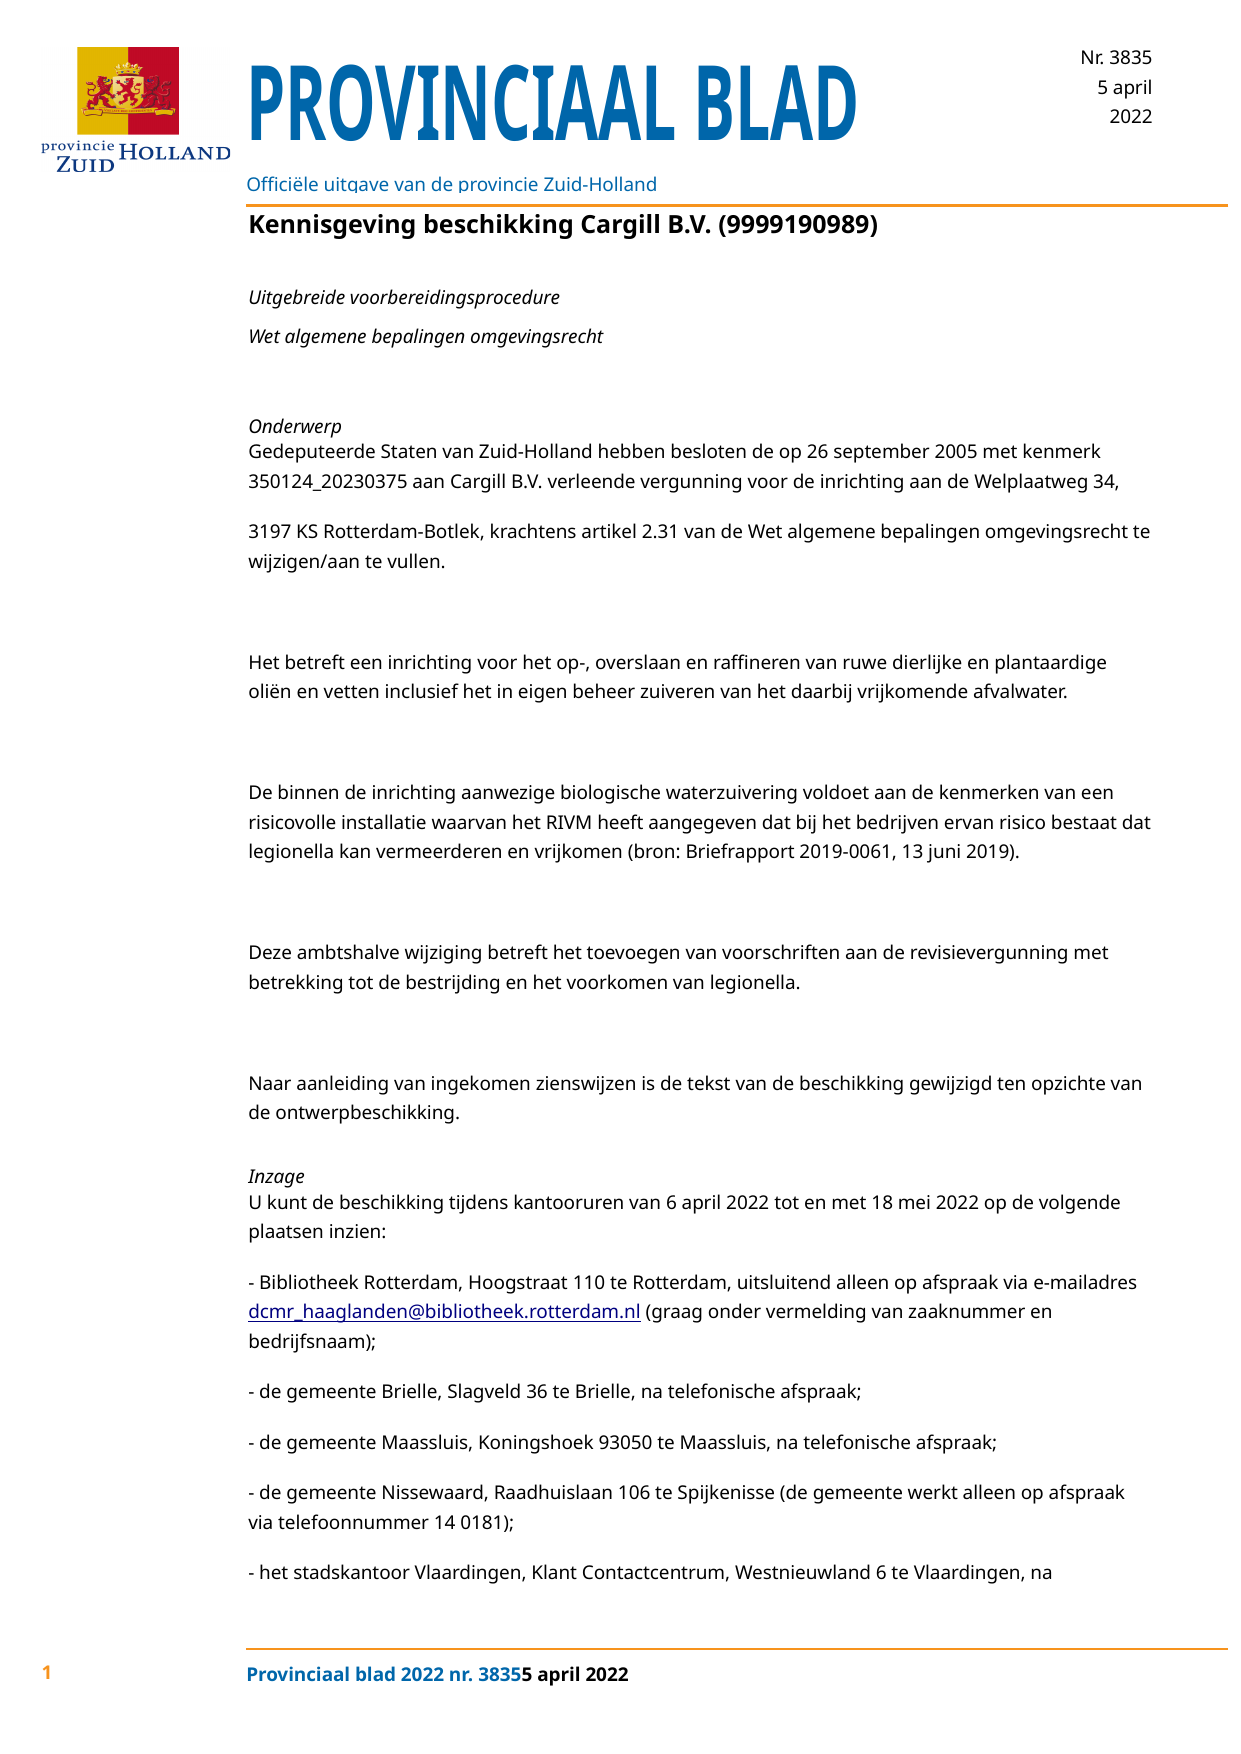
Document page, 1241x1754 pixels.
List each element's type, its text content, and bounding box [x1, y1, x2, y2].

text - de gemeente Nissewaard, Raadhuislaan 106 te Spijkenisse (de gemeente werkt alleen op afspraak via telefoonnummer 14 0181); [248, 1479, 1152, 1535]
text Gedeputeerde Staten van Zuid-Holland hebben besloten de op 26 september 2005 met kenmerk 350124_20230375 aan Cargill B.V. verleende vergunning voor de inrichting aan de Welplaatweg 34, [248, 438, 1152, 494]
text U kunt de beschikking tijdens kantooruren van 6 april 2022 tot en met 18 mei 2022 op de volgende plaatsen inzien: [248, 1189, 1152, 1244]
text Naar aanleiding van ingekomen zienswijzen is de tekst van de beschikking gewijzigd ten opzichte van de ontwerpbeschikking. [248, 1070, 1152, 1125]
picture [41, 47, 231, 172]
text Deze ambtshalve wijziging betreft het toevoegen van voorschriften aan de revisievergunning met betrekking tot de bestrijding en het voorkomen van legionella. [248, 939, 1152, 995]
text 3197 KS Rotterdam-Botlek, krachtens artikel 2.31 van de Wet algemene bepalingen omgevingsrecht te wijzigen/aan te vullen. [248, 518, 1152, 574]
text - de gemeente Brielle, Slagveld 36 te Brielle, na telefonische afspraak; [248, 1379, 1152, 1404]
text - Bibliotheek Rotterdam, Hoogstraat 110 te Rotterdam, uitsluitend alleen op afspraak via e-mailadres dcmr_haaglanden@bibliotheek.rotterdam.nl (graag onder vermelding van zaaknummer en bedrijfsnaam); [248, 1269, 1152, 1354]
text De binnen de inrichting aanwezige biologische waterzuivering voldoet aan de kenmerken van een risicovolle installatie waarvan het RIVM heeft aangegeven dat bij het bedrijven ervan risico bestaat dat legionella kan vermeerderen en vrijkomen (bron: Briefrapport 2019-0061, 13 juni 2019). [248, 779, 1152, 864]
text Onderwerp [248, 413, 1152, 438]
text - de gemeente Maassluis, Koningshoek 93050 te Maassluis, na telefonische afspraak; [248, 1429, 1152, 1455]
text - het stadskantoor Vlaardingen, Klant Contactcentrum, Westnieuwland 6 te Vlaardingen, na [248, 1559, 1152, 1585]
text Uitgebreide voorbereidingsprocedure [248, 284, 1152, 309]
text Wet algemene bepalingen omgevingsrecht [248, 323, 1152, 349]
text Inzage [248, 1163, 1152, 1189]
text Het betreft een inrichting voor het op-, overslaan en raffineren van ruwe dierlijke en plantaardige oliën en vetten inclusief het in eigen beheer zuiveren van het daarbij vrijkomende afvalwater. [248, 649, 1152, 704]
text Kennisgeving beschikking Cargill B.V. (9999190989) [248, 207, 1152, 241]
